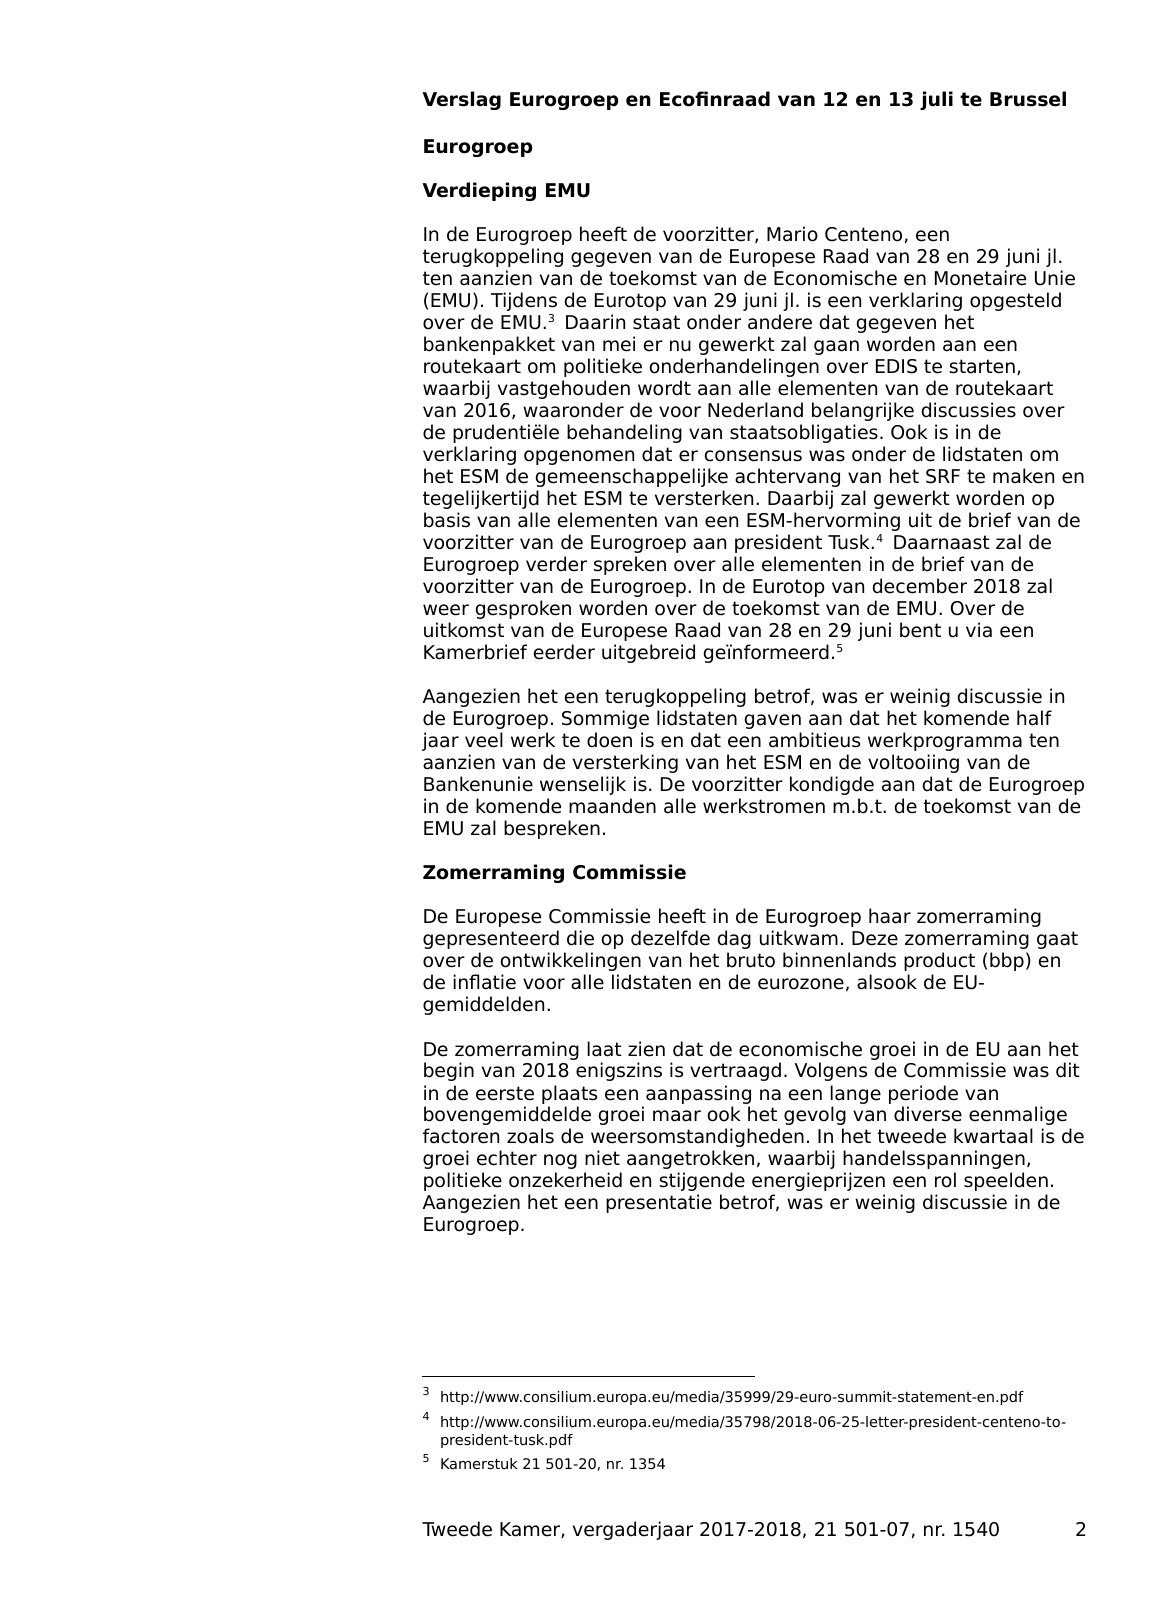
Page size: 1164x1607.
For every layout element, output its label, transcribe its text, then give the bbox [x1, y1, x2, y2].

text De zomerraming laat zien dat de economische groei in de EU aan het begin van 2018 enigszins is vertraagd. Volgens de Commissie was dit in de eerste plaats een aanpassing na een lange periode van bovengemiddelde groei maar ook het gevolg van diverse eenmalige factoren zoals de weersomstandigheden. In het tweede kwartaal is de groei echter nog niet aangetrokken, waarbij handelsspanningen, politieke onzekerheid en stijgende energieprijzen een rol speelden. Aangezien het een presentatie betrof, was er weinig discussie in de Eurogroep. [422, 1038, 1087, 1236]
text De Europese Commissie heeft in de Eurogroep haar zomerraming gepresenteerd die op dezelfde dag uitkwam. Deze zomerraming gaat over de ontwikkelingen van het bruto binnenlands product (bbp) en de inflatie voor alle lidstaten en de eurozone, alsook de EU-gemiddelden. [422, 906, 1087, 1016]
subtitle Eurogroep [422, 136, 1087, 158]
text http://www.consilium.europa.eu/media/35798/2018-06-25-letter-president-centeno-to-president-tusk.pdf [422, 1410, 1087, 1449]
text http://www.consilium.europa.eu/media/35999/29-euro-summit-statement-en.pdf [422, 1385, 1087, 1407]
text Aangezien het een terugkoppeling betrof, was er weinig discussie in de Eurogroep. Sommige lidstaten gaven aan dat het komende half jaar veel werk te doen is en dat een ambitieus werkprogramma ten aanzien van de versterking van het ESM en de voltooiing van de Bankenunie wenselijk is. De voorzitter kondigde aan dat de Eurogroep in de komende maanden alle werkstromen m.b.t. de toekomst van de EMU zal bespreken. [422, 686, 1087, 840]
subtitle Verslag Eurogroep en Ecofinraad van 12 en 13 juli te Brussel [422, 89, 1087, 111]
text Kamerstuk 21 501-20, nr. 1354 [422, 1452, 1087, 1474]
subtitle Zomerraming Commissie [422, 862, 1087, 884]
text In de Eurogroep heeft de voorzitter, Mario Centeno, een terugkoppeling gegeven van de Europese Raad van 28 en 29 juni jl. ten aanzien van de toekomst van de Economische en Monetaire Unie (EMU). Tijdens de Eurotop van 29 juni jl. is een verklaring opgesteld over de EMU. Daarin staat onder andere dat gegeven het bankenpakket van mei er nu gewerkt zal gaan worden aan een routekaart om politieke onderhandelingen over EDIS te starten, waarbij vastgehouden wordt aan alle elementen van de routekaart van 2016, waaronder de voor Nederland belangrijke discussies over de prudentiële behandeling van staatsobligaties. Ook is in de verklaring opgenomen dat er consensus was onder de lidstaten om het ESM de gemeenschappelijke achtervang van het SRF te maken en tegelijkertijd het ESM te versterken. Daarbij zal gewerkt worden op basis van alle elementen van een ESM-hervorming uit de brief van de voorzitter van de Eurogroep aan president Tusk. Daarnaast zal de Eurogroep verder spreken over alle elementen in de brief van de voorzitter van de Eurogroep. In de Eurotop van december 2018 zal weer gesproken worden over de toekomst van de EMU. Over de uitkomst van de Europese Raad van 28 en 29 juni bent u via een Kamerbrief eerder uitgebreid geïnformeerd. [422, 224, 1087, 664]
subtitle Verdieping EMU [422, 180, 1087, 202]
